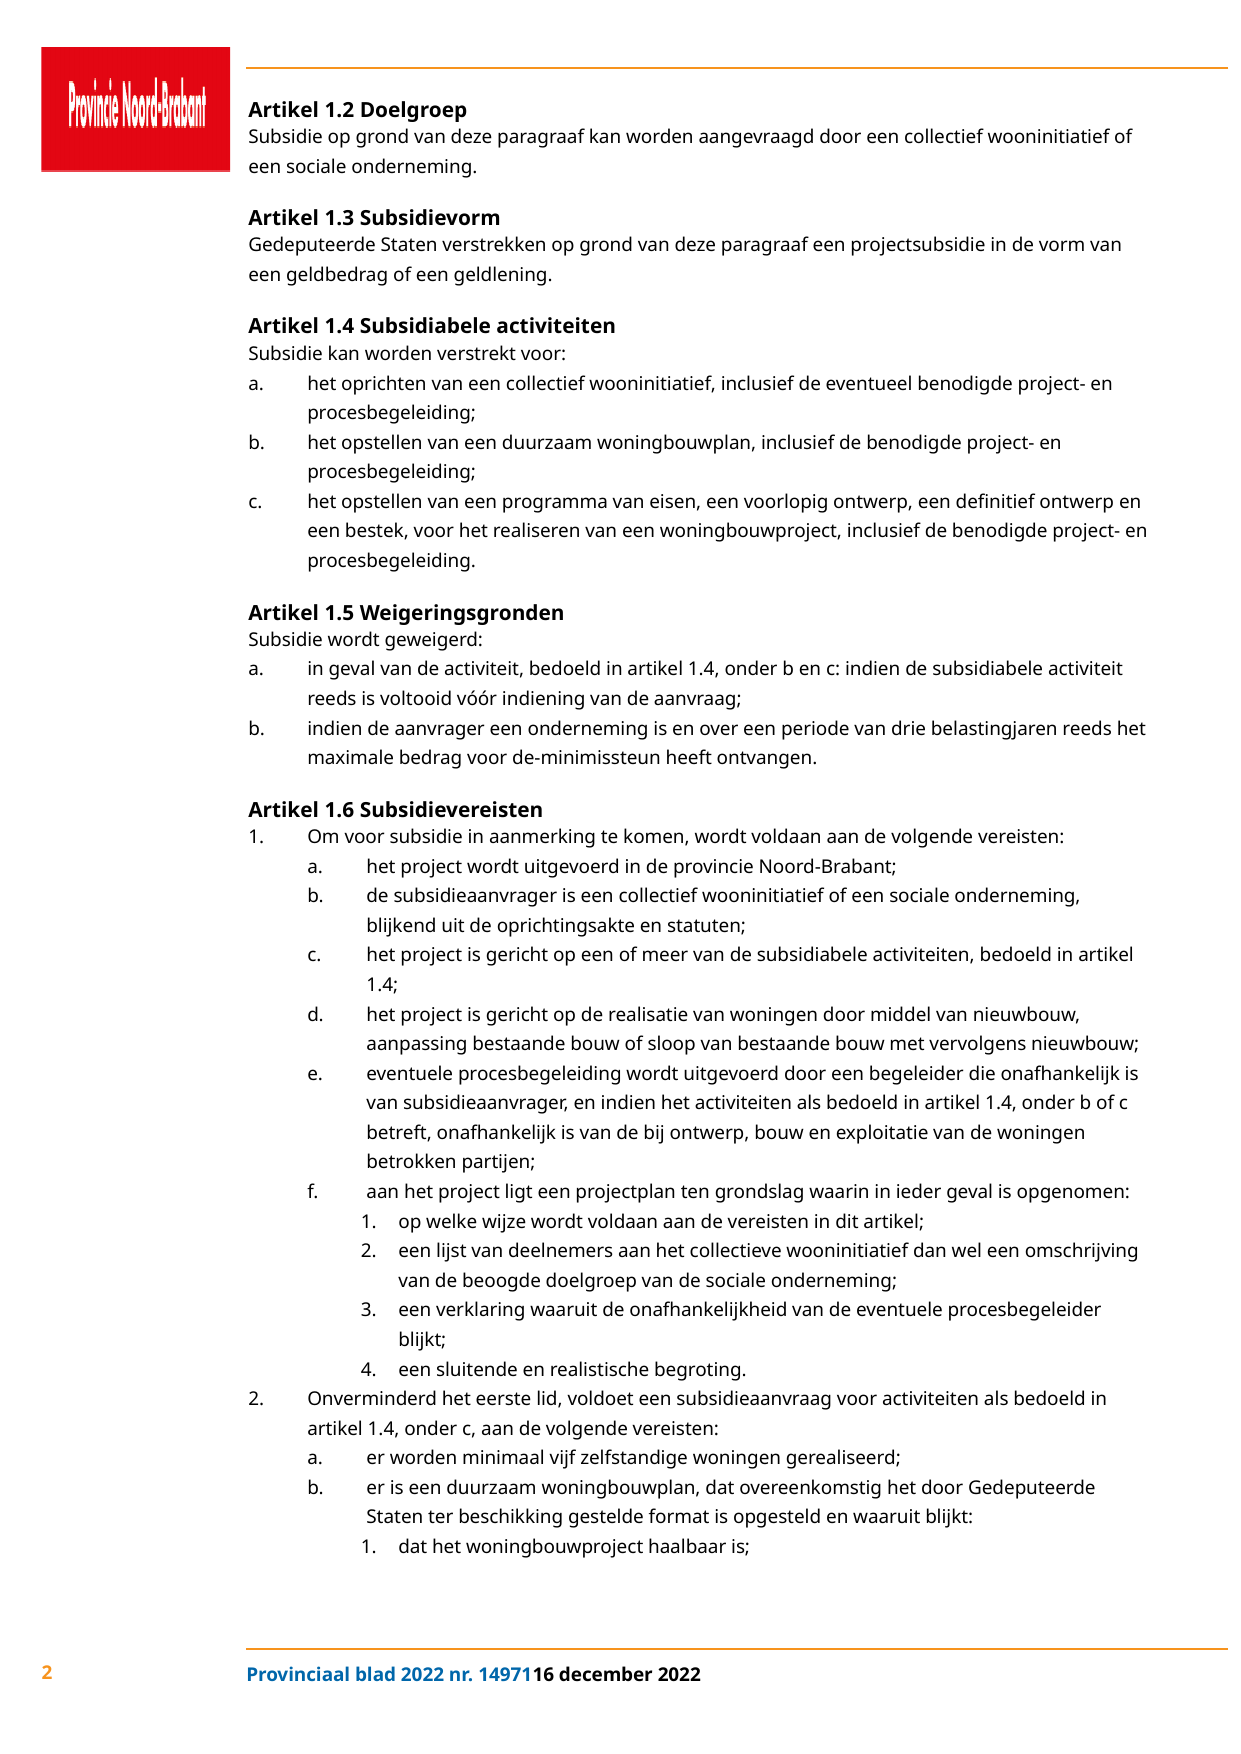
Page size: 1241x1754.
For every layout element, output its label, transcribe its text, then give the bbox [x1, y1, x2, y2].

list een lijst van deelnemers aan het collectieve wooninitiatief dan wel een omschrijving van de beoogde doelgroep van de sociale onderneming; [361, 1237, 1152, 1293]
list het opstellen van een programma van eisen, een voorlopig ontwerp, een definitief ontwerp en een bestek, voor het realiseren van een woningbouwproject, inclusief de benodigde project- en procesbegeleiding. [248, 488, 1152, 573]
list er worden minimaal vijf zelfstandige woningen gerealiseerd; [307, 1444, 1152, 1470]
list op welke wijze wordt voldaan aan de vereisten in dit artikel; [361, 1208, 1152, 1233]
list het project is gericht op de realisatie van woningen door middel van nieuwbouw, aanpassing bestaande bouw of sloop van bestaande bouw met vervolgens nieuwbouw; [307, 1001, 1152, 1056]
list het project wordt uitgevoerd in de provincie Noord-Brabant; [307, 853, 1152, 878]
list een sluitende en realistische begroting. [361, 1356, 1152, 1381]
list indien de aanvrager een onderneming is en over een periode van drie belastingjaren reeds het maximale bedrag voor de-minimissteun heeft ontvangen. [248, 715, 1152, 770]
list er is een duurzaam woningbouwplan, dat overeenkomstig het door Gedeputeerde Staten ter beschikking gestelde format is opgesteld en waaruit blijkt: [307, 1474, 1152, 1529]
list dat het woningbouwproject haalbaar is; [361, 1533, 1152, 1559]
text Subsidie kan worden verstrekt voor: [248, 340, 1152, 366]
picture [41, 47, 231, 172]
text Gedeputeerde Staten verstrekken op grond van deze paragraaf een projectsubsidie in de vorm van een geldbedrag of een geldlening. [248, 232, 1152, 287]
list de subsidieaanvrager is een collectief wooninitiatief of een sociale onderneming, blijkend uit de oprichtingsakte en statuten; [307, 882, 1152, 938]
text Artikel 1.6 Subsidievereisten [248, 795, 1152, 823]
list Om voor subsidie in aanmerking te komen, wordt voldaan aan de volgende vereisten: [248, 823, 1152, 849]
list in geval van de activiteit, bedoeld in artikel 1.4, onder b en c: indien de subsidiabele activiteit reeds is voltooid vóór indiening van de aanvraag; [248, 656, 1152, 711]
text Artikel 1.2 Doelgroep [248, 95, 1152, 123]
text Subsidie wordt geweigerd: [248, 626, 1152, 652]
text Subsidie op grond van deze paragraaf kan worden aangevraagd door een collectief wooninitiatief of een sociale onderneming. [248, 123, 1152, 178]
text Artikel 1.3 Subsidievorm [248, 203, 1152, 232]
text Artikel 1.5 Weigeringsgronden [248, 598, 1152, 626]
text Artikel 1.4 Subsidiabele activiteiten [248, 312, 1152, 340]
list het opstellen van een duurzaam woningbouwplan, inclusief de benodigde project- en procesbegeleiding; [248, 429, 1152, 484]
list Onverminderd het eerste lid, voldoet een subsidieaanvraag voor activiteiten als bedoeld in artikel 1.4, onder c, aan de volgende vereisten: [248, 1385, 1152, 1441]
list een verklaring waaruit de onafhankelijkheid van de eventuele procesbegeleider blijkt; [361, 1297, 1152, 1352]
list het oprichten van een collectief wooninitiatief, inclusief de eventueel benodigde project- en procesbegeleiding; [248, 370, 1152, 425]
list het project is gericht op een of meer van de subsidiabele activiteiten, bedoeld in artikel 1.4; [307, 942, 1152, 997]
list aan het project ligt een projectplan ten grondslag waarin in ieder geval is opgenomen: [307, 1178, 1152, 1204]
list eventuele procesbegeleiding wordt uitgevoerd door een begeleider die onafhankelijk is van subsidieaanvrager, en indien het activiteiten als bedoeld in artikel 1.4, onder b of c betreft, onafhankelijk is van de bij ontwerp, bouw en exploitatie van de woningen betrokken partijen; [307, 1060, 1152, 1174]
